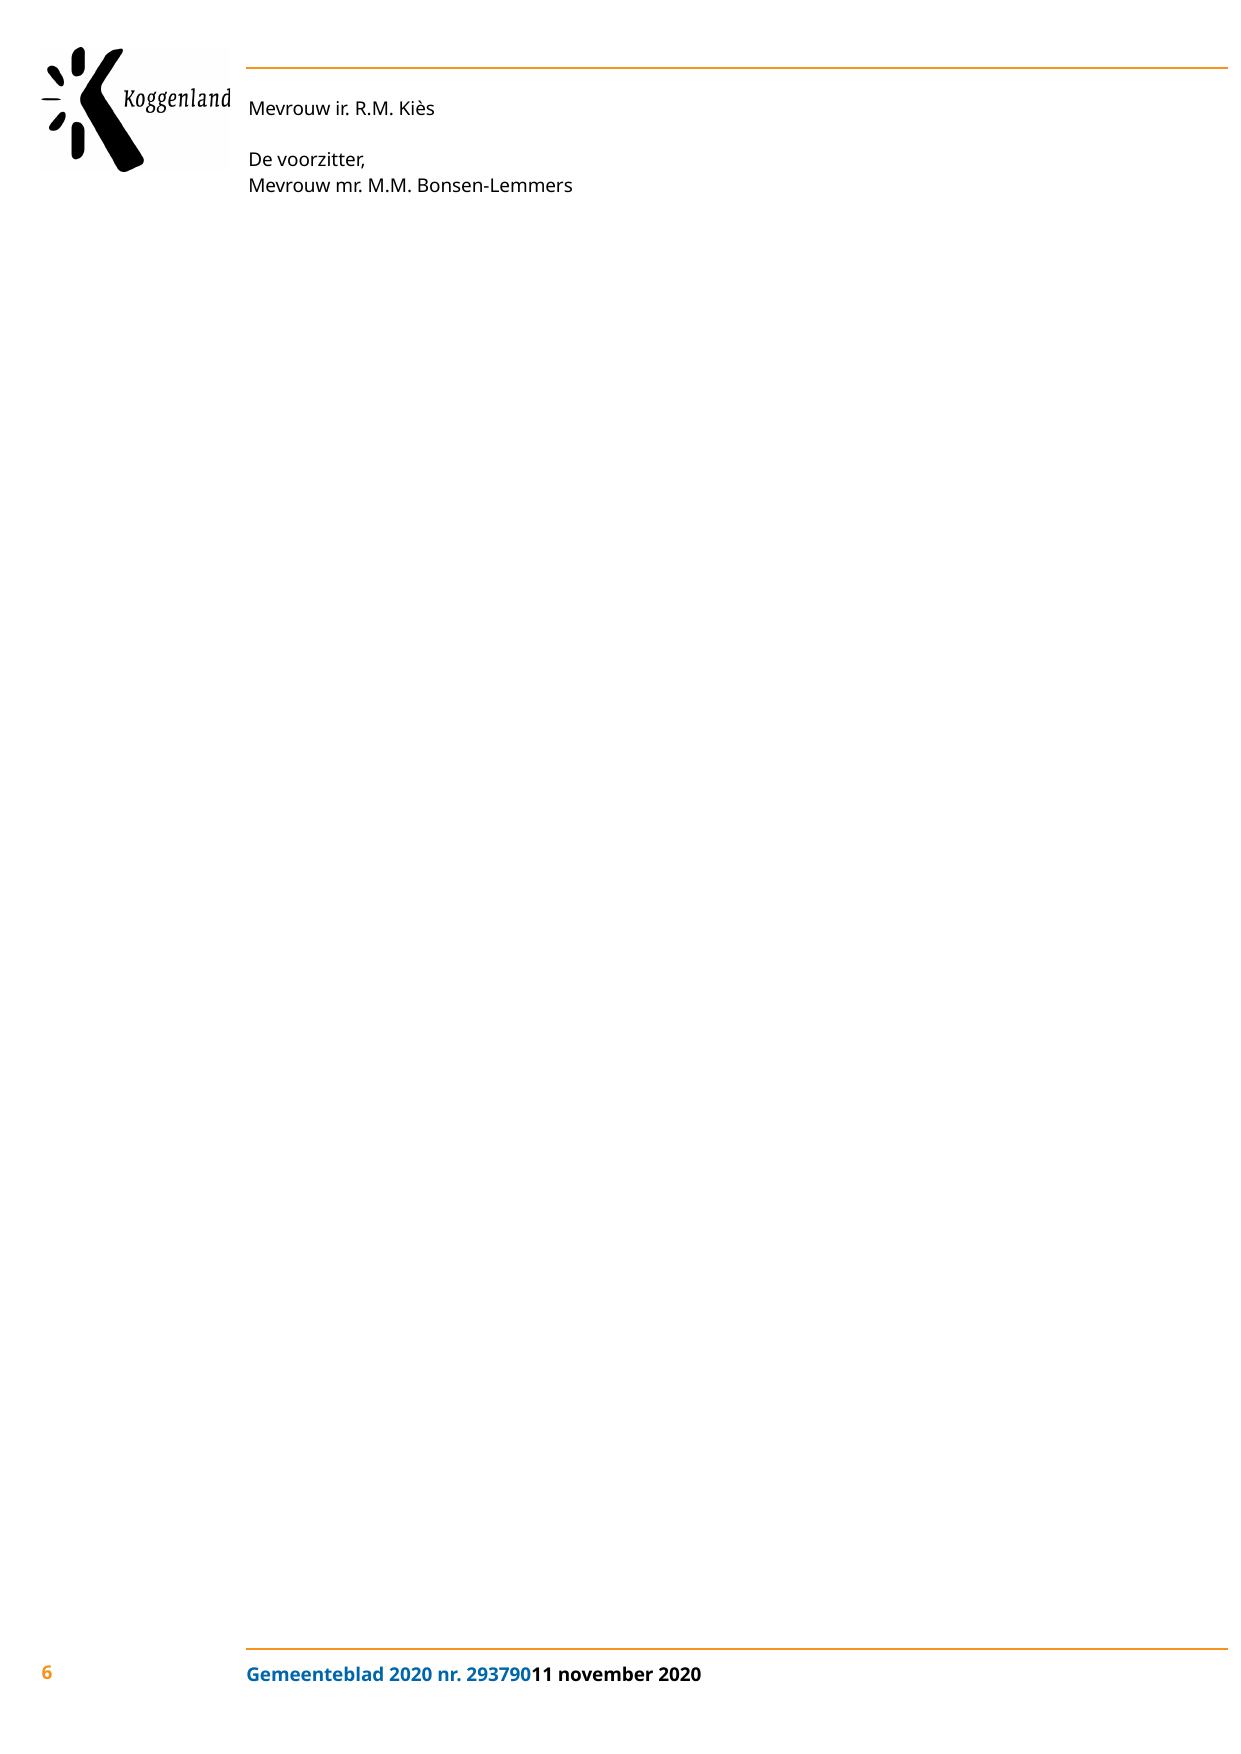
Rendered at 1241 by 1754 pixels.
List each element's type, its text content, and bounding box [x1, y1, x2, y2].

text De voorzitter, [248, 146, 1152, 172]
text Mevrouw mr. M.M. Bonsen-Lemmers [248, 172, 1152, 198]
picture [41, 47, 231, 172]
text Mevrouw ir. R.M. Kiès [248, 95, 1152, 121]
